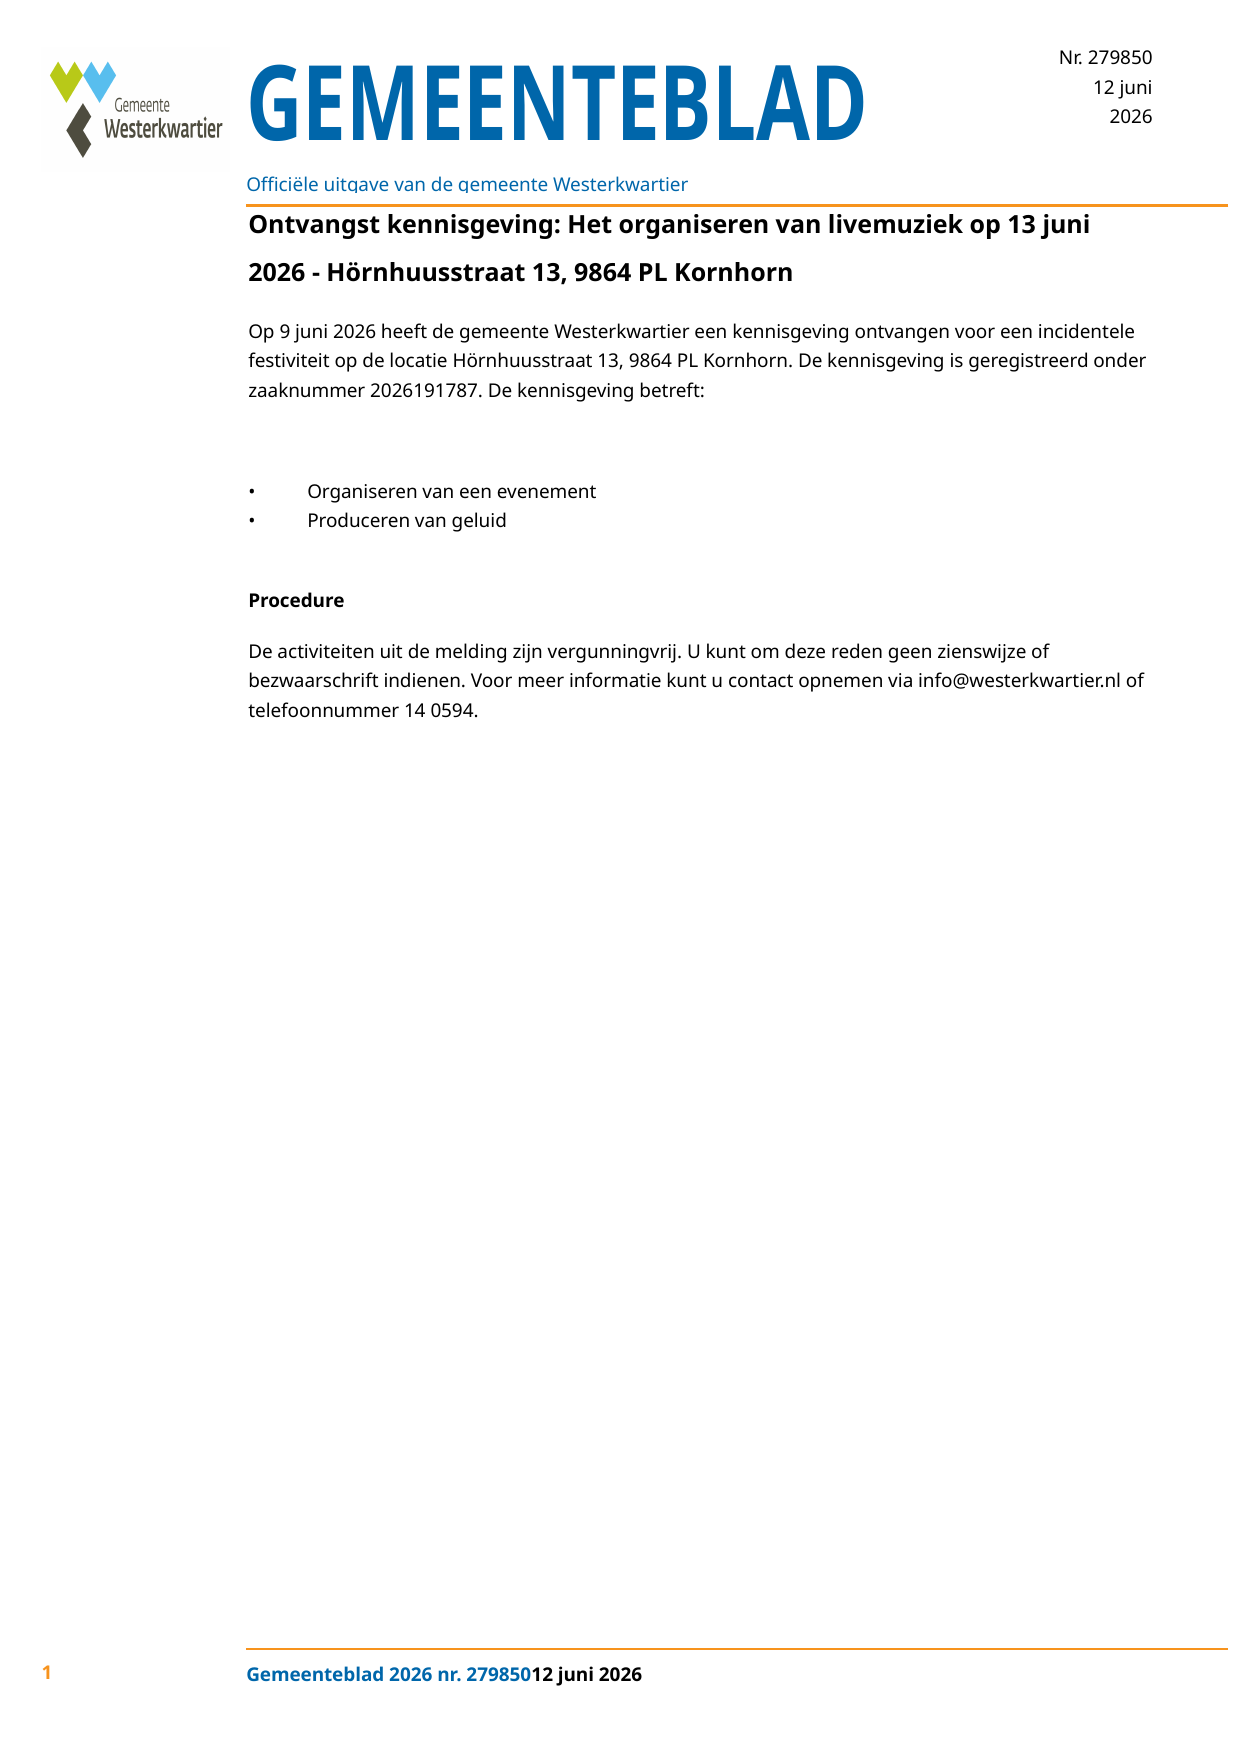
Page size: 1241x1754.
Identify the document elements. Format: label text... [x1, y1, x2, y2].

list Organiseren van een evenement [248, 478, 1152, 504]
list Produceren van geluid [248, 507, 1152, 533]
text Op 9 juni 2026 heeft de gemeente Westerkwartier een kennisgeving ontvangen voor een incidentele festiviteit op de locatie Hörnhuusstraat 13, 9864 PL Kornhorn. De kennisgeving is geregistreerd onder zaaknummer 2026191787. De kennisgeving betreft: [248, 318, 1152, 403]
text De activiteiten uit de melding zijn vergunningvrij. U kunt om deze reden geen zienswijze of bezwaarschrift indienen. Voor meer informatie kunt u contact opnemen via info@westerkwartier.nl of telefoonnummer 14 0594. [248, 638, 1152, 723]
text Procedure [248, 587, 1152, 613]
picture [41, 47, 231, 172]
text Ontvangst kennisgeving: Het organiseren van livemuziek op 13 juni 2026 - Hörnhuusstraat 13, 9864 PL Kornhorn [248, 207, 1152, 288]
